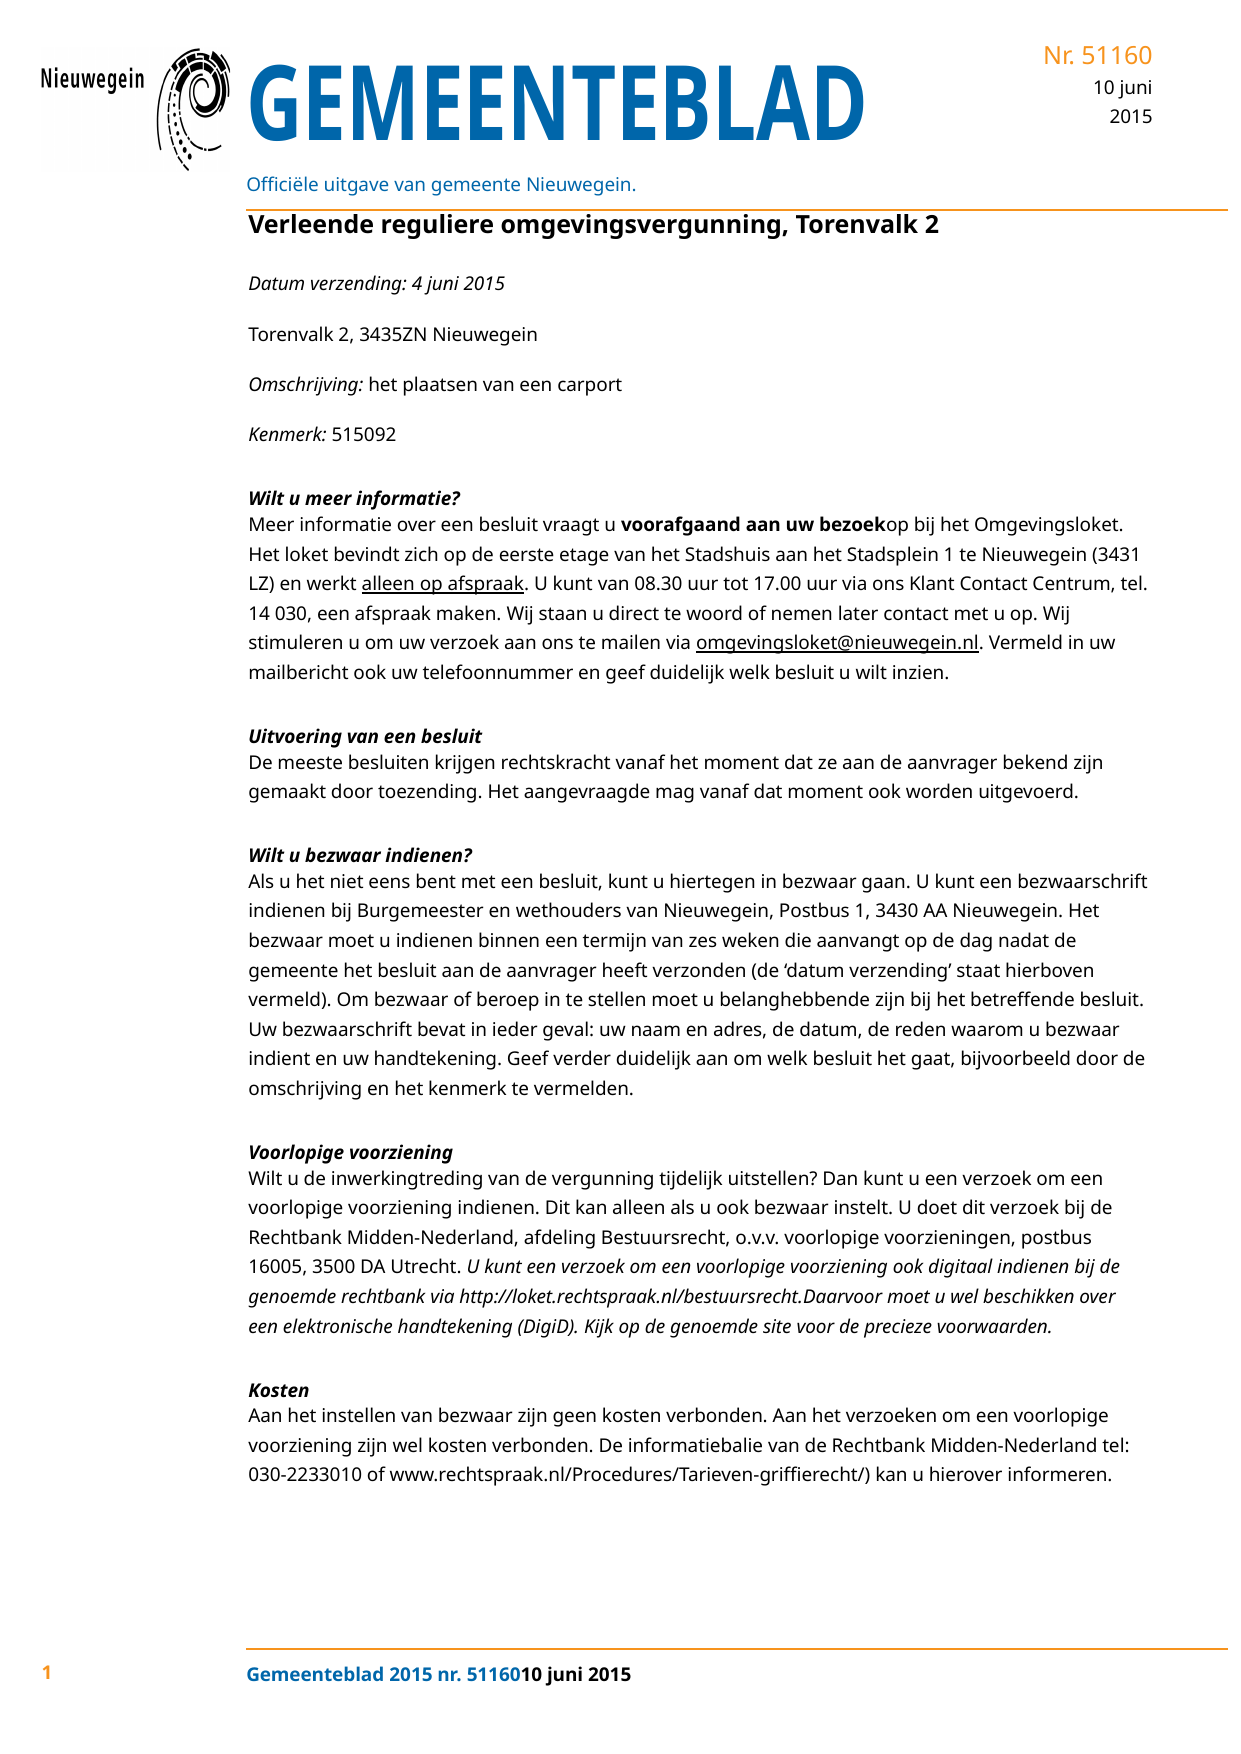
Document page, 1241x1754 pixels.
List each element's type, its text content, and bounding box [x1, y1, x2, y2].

text Voorlopige voorziening [248, 1139, 1152, 1165]
text De meeste besluiten krijgen rechtskracht vanaf het moment dat ze aan de aanvrager bekend zijn gemaakt door toezending. Het aangevraagde mag vanaf dat moment ook worden uitgevoerd. [248, 749, 1152, 804]
text Aan het instellen van bezwaar zijn geen kosten verbonden. Aan het verzoeken om een voorlopige voorziening zijn wel kosten verbonden. De informatiebalie van de Rechtbank Midden-Nederland tel: 030-2233010 of www.rechtspraak.nl/Procedures/Tarieven-griffierecht/) kan u hierover informeren. [248, 1402, 1152, 1487]
text Wilt u de inwerkingtreding van de vergunning tijdelijk uitstellen? Dan kunt u een verzoek om een voorlopige voorziening indienen. Dit kan alleen als u ook bezwaar instelt. U doet dit verzoek bij de Rechtbank Midden-Nederland, afdeling Bestuursrecht, o.v.v. voorlopige voorzieningen, postbus 16005, 3500 DA Utrecht. U kunt een verzoek om een voorlopige voorziening ook digitaal indienen bij de genoemde rechtbank via http://loket.rechtspraak.nl/bestuursrecht.Daarvoor moet u wel beschikken over een elektronische handtekening (DigiD). Kijk op de genoemde site voor de precieze voorwaarden. [248, 1165, 1152, 1338]
text Wilt u meer informatie? [248, 486, 1152, 511]
text Torenvalk 2, 3435ZN Nieuwegein [248, 321, 1152, 346]
text Kosten [248, 1377, 1152, 1402]
text Omschrijving: het plaatsen van een carport [248, 371, 1152, 397]
text Uitvoering van een besluit [248, 723, 1152, 749]
text Kenmerk: 515092 [248, 422, 1152, 447]
picture [41, 47, 231, 172]
text Wilt u bezwaar indienen? [248, 842, 1152, 868]
text Verleende reguliere omgevingsvergunning, Torenvalk 2 [248, 211, 1152, 241]
text Meer informatie over een besluit vraagt u voorafgaand aan uw bezoekop bij het Omgevingsloket. Het loket bevindt zich op de eerste etage van het Stadshuis aan het Stadsplein 1 te Nieuwegein (3431 LZ) en werkt alleen op afspraak. U kunt van 08.30 uur tot 17.00 uur via ons Klant Contact Centrum, tel. 14 030, een afspraak maken. Wij staan u direct te woord of nemen later contact met u op. Wij stimuleren u om uw verzoek aan ons te mailen via omgevingsloket@nieuwegein.nl. Vermeld in uw mailbericht ook uw telefoonnummer en geef duidelijk welk besluit u wilt inzien. [248, 511, 1152, 685]
text Als u het niet eens bent met een besluit, kunt u hiertegen in bezwaar gaan. U kunt een bezwaarschrift indienen bij Burgemeester en wethouders van Nieuwegein, Postbus 1, 3430 AA Nieuwegein. Het bezwaar moet u indienen binnen een termijn van zes weken die aanvangt op de dag nadat de gemeente het besluit aan de aanvrager heeft verzonden (de ‘datum verzending’ staat hierboven vermeld). Om bezwaar of beroep in te stellen moet u belanghebbende zijn bij het betreffende besluit. Uw bezwaarschrift bevat in ieder geval: uw naam en adres, de datum, de reden waarom u bezwaar indient en uw handtekening. Geef verder duidelijk aan om welk besluit het gaat, bijvoorbeeld door de omschrijving en het kenmerk te vermelden. [248, 868, 1152, 1101]
text Datum verzending: 4 juni 2015 [248, 270, 1152, 296]
